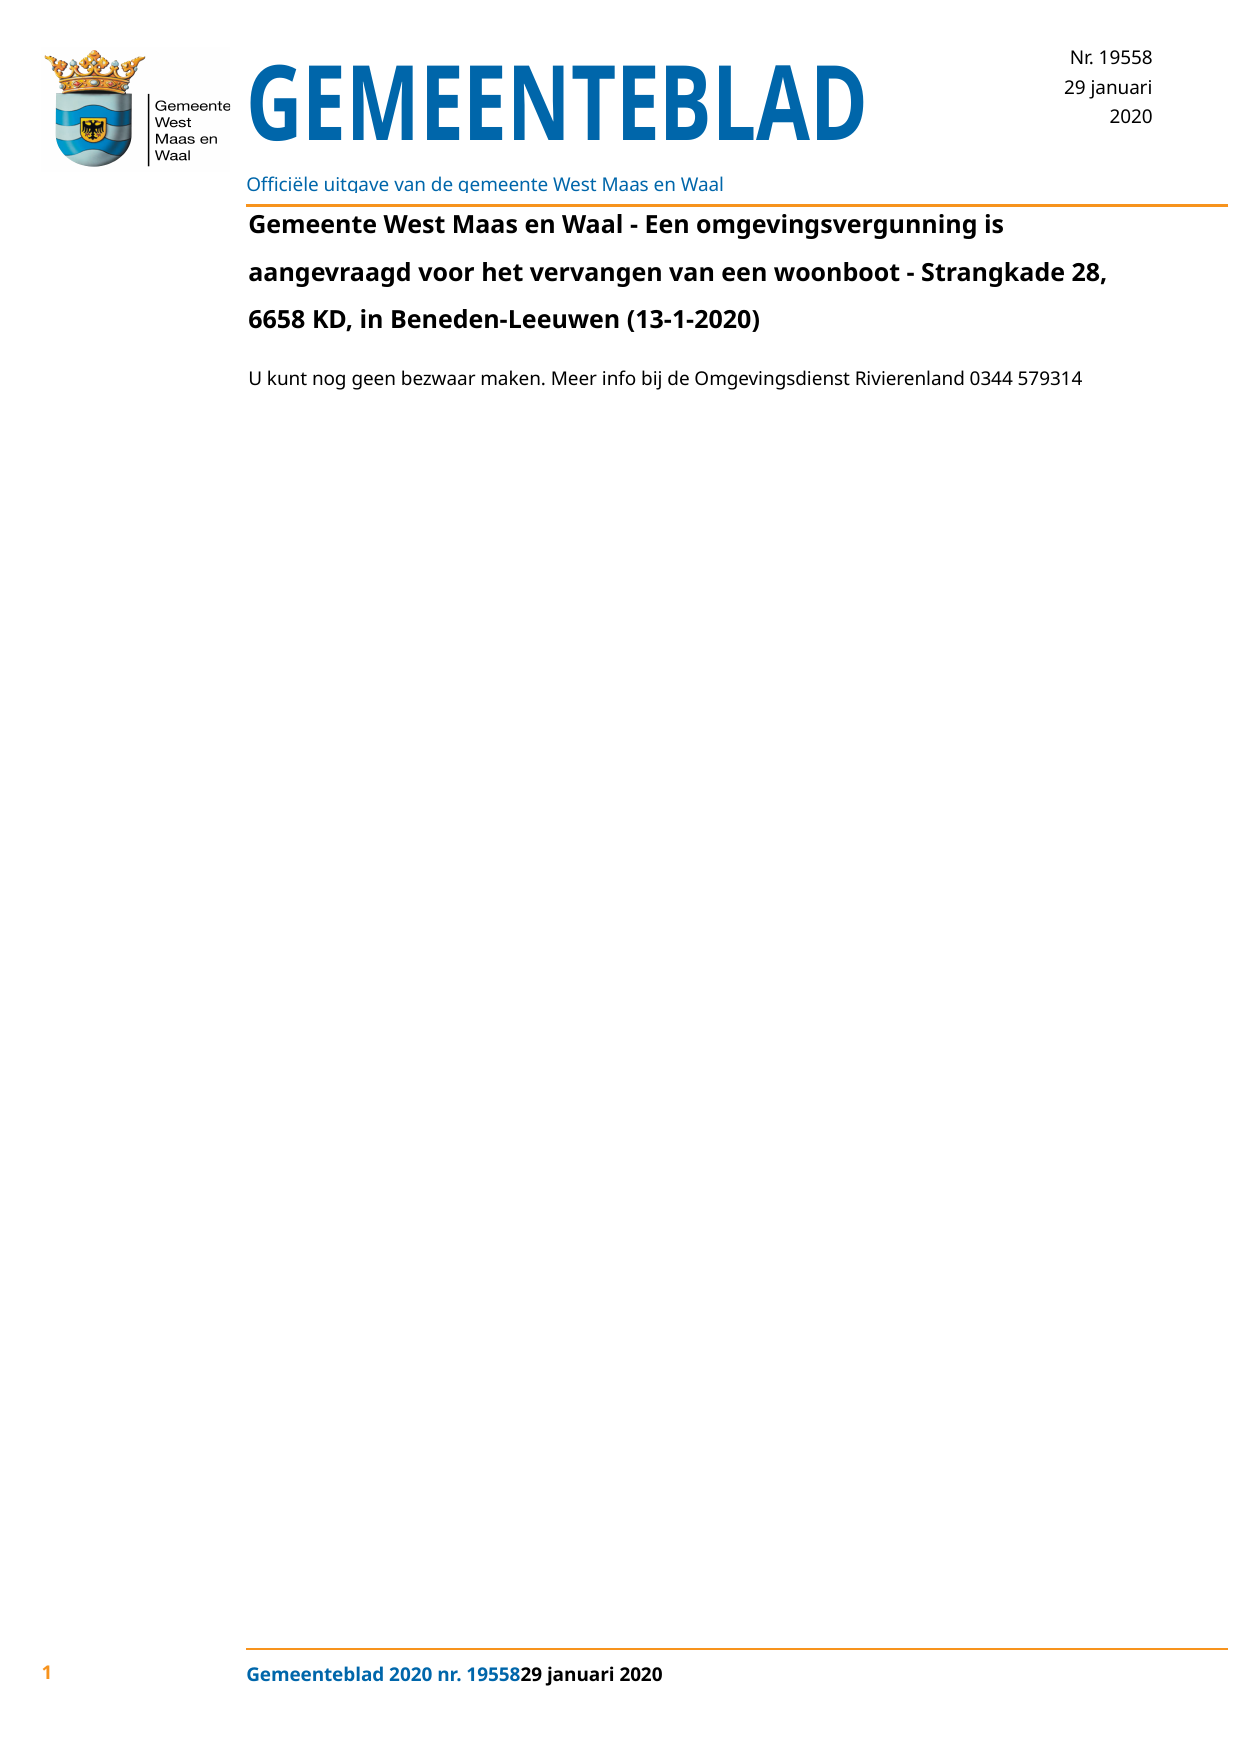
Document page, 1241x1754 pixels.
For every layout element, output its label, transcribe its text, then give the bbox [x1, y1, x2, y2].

text Gemeente West Maas en Waal - Een omgevingsvergunning is aangevraagd voor het vervangen van een woonboot - Strangkade 28, 6658 KD, in Beneden-Leeuwen (13-1-2020) [248, 207, 1152, 336]
text U kunt nog geen bezwaar maken. Meer info bij de Omgevingsdienst Rivierenland 0344 579314 [248, 366, 1152, 391]
picture [41, 47, 231, 172]
